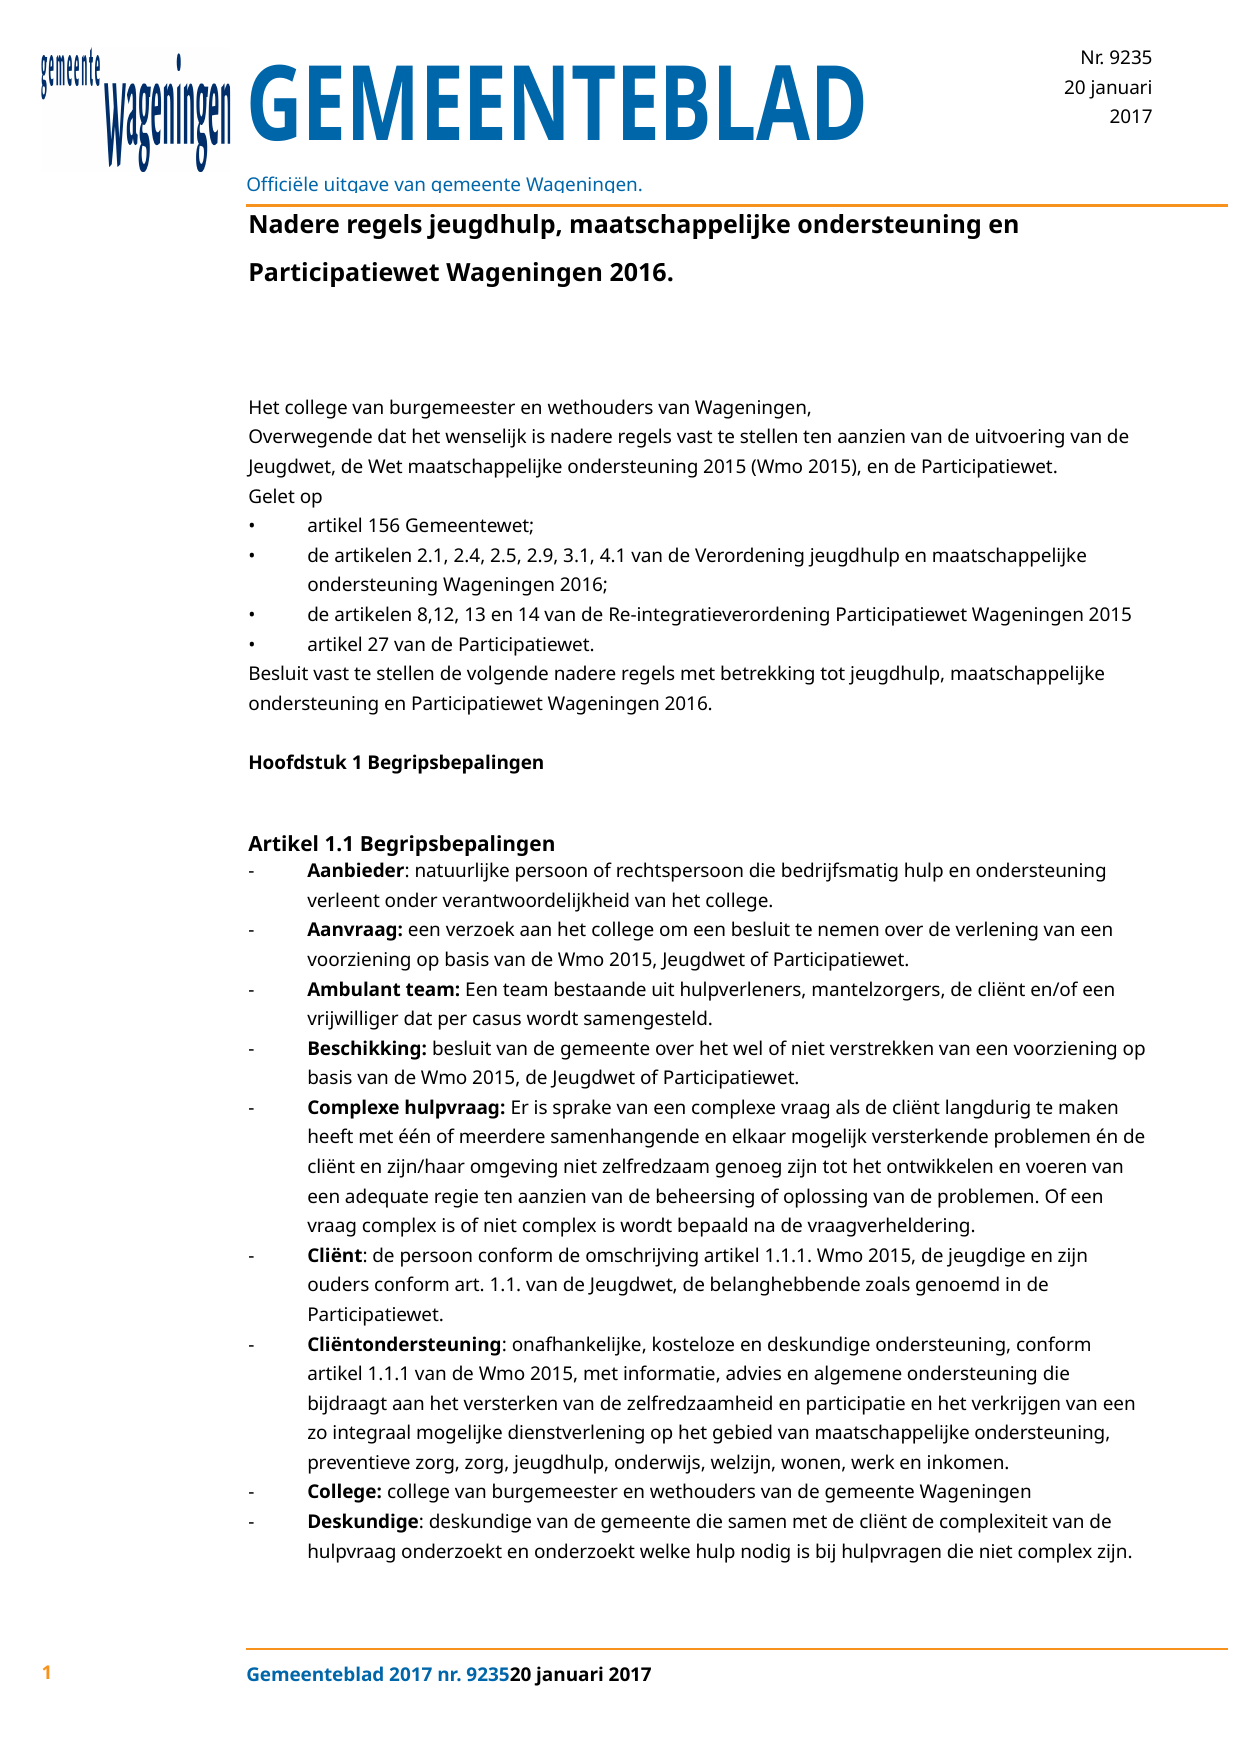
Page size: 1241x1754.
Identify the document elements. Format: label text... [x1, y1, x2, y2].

list artikel 156 Gemeentewet; [248, 512, 1152, 538]
list Aanbieder: natuurlijke persoon of rechtspersoon die bedrijfsmatig hulp en ondersteuning verleent onder verantwoordelijkheid van het college. [248, 857, 1152, 913]
list de artikelen 8,12, 13 en 14 van de Re-integratieverordening Participatiewet Wageningen 2015 [248, 601, 1152, 627]
list artikel 27 van de Participatiewet. [248, 631, 1152, 656]
list Ambulant team: Een team bestaande uit hulpverleners, mantelzorgers, de cliënt en/of een vrijwilliger dat per casus wordt samengesteld. [248, 976, 1152, 1031]
text Overwegende dat het wenselijk is nadere regels vast te stellen ten aanzien van de uitvoering van de Jeugdwet, de Wet maatschappelijke ondersteuning 2015 (Wmo 2015), en de Participatiewet. [248, 424, 1152, 479]
list Complexe hulpvraag: Er is sprake van een complexe vraag als de cliënt langdurig te maken heeft met één of meerdere samenhangende en elkaar mogelijk versterkende problemen én de cliënt en zijn/haar omgeving niet zelfredzaam genoeg zijn tot het ontwikkelen en voeren van een adequate regie ten aanzien van de beheersing of oplossing van de problemen. Of een vraag complex is of niet complex is wordt bepaald na de vraagverheldering. [248, 1094, 1152, 1238]
text Nadere regels jeugdhulp, maatschappelijke ondersteuning en Participatiewet Wageningen 2016. [248, 207, 1152, 288]
list College: college van burgemeester en wethouders van de gemeente Wageningen [248, 1479, 1152, 1504]
list de artikelen 2.1, 2.4, 2.5, 2.9, 3.1, 4.1 van de Verordening jeugdhulp en maatschappelijke ondersteuning Wageningen 2016; [248, 542, 1152, 597]
picture [41, 47, 231, 172]
list Cliëntondersteuning: onafhankelijke, kosteloze en deskundige ondersteuning, conform artikel 1.1.1 van de Wmo 2015, met informatie, advies en algemene ondersteuning die bijdraagt aan het versterken van de zelfredzaamheid en participatie en het verkrijgen van een zo integraal mogelijke dienstverlening op het gebied van maatschappelijke ondersteuning, preventieve zorg, zorg, jeugdhulp, onderwijs, welzijn, wonen, werk en inkomen. [248, 1331, 1152, 1475]
list Aanvraag: een verzoek aan het college om een besluit te nemen over de verlening van een voorziening op basis van de Wmo 2015, Jeugdwet of Participatiewet. [248, 917, 1152, 972]
text Besluit vast te stellen de volgende nadere regels met betrekking tot jeugdhulp, maatschappelijke ondersteuning en Participatiewet Wageningen 2016. [248, 660, 1152, 716]
text Het college van burgemeester en wethouders van Wageningen, [248, 394, 1152, 420]
list Beschikking: besluit van de gemeente over het wel of niet verstrekken van een voorziening op basis van de Wmo 2015, de Jeugdwet of Participatiewet. [248, 1035, 1152, 1090]
list Deskundige: deskundige van de gemeente die samen met de cliënt de complexiteit van de hulpvraag onderzoekt en onderzoekt welke hulp nodig is bij hulpvragen die niet complex zijn. [248, 1508, 1152, 1564]
list Cliënt: de persoon conform de omschrijving artikel 1.1.1. Wmo 2015, de jeugdige en zijn ouders conform art. 1.1. van de Jeugdwet, de belanghebbende zoals genoemd in de Participatiewet. [248, 1242, 1152, 1327]
text Gelet op [248, 483, 1152, 508]
text Artikel 1.1 Begripsbepalingen [248, 829, 1152, 857]
text Hoofdstuk 1 Begripsbepalingen [248, 749, 1152, 775]
